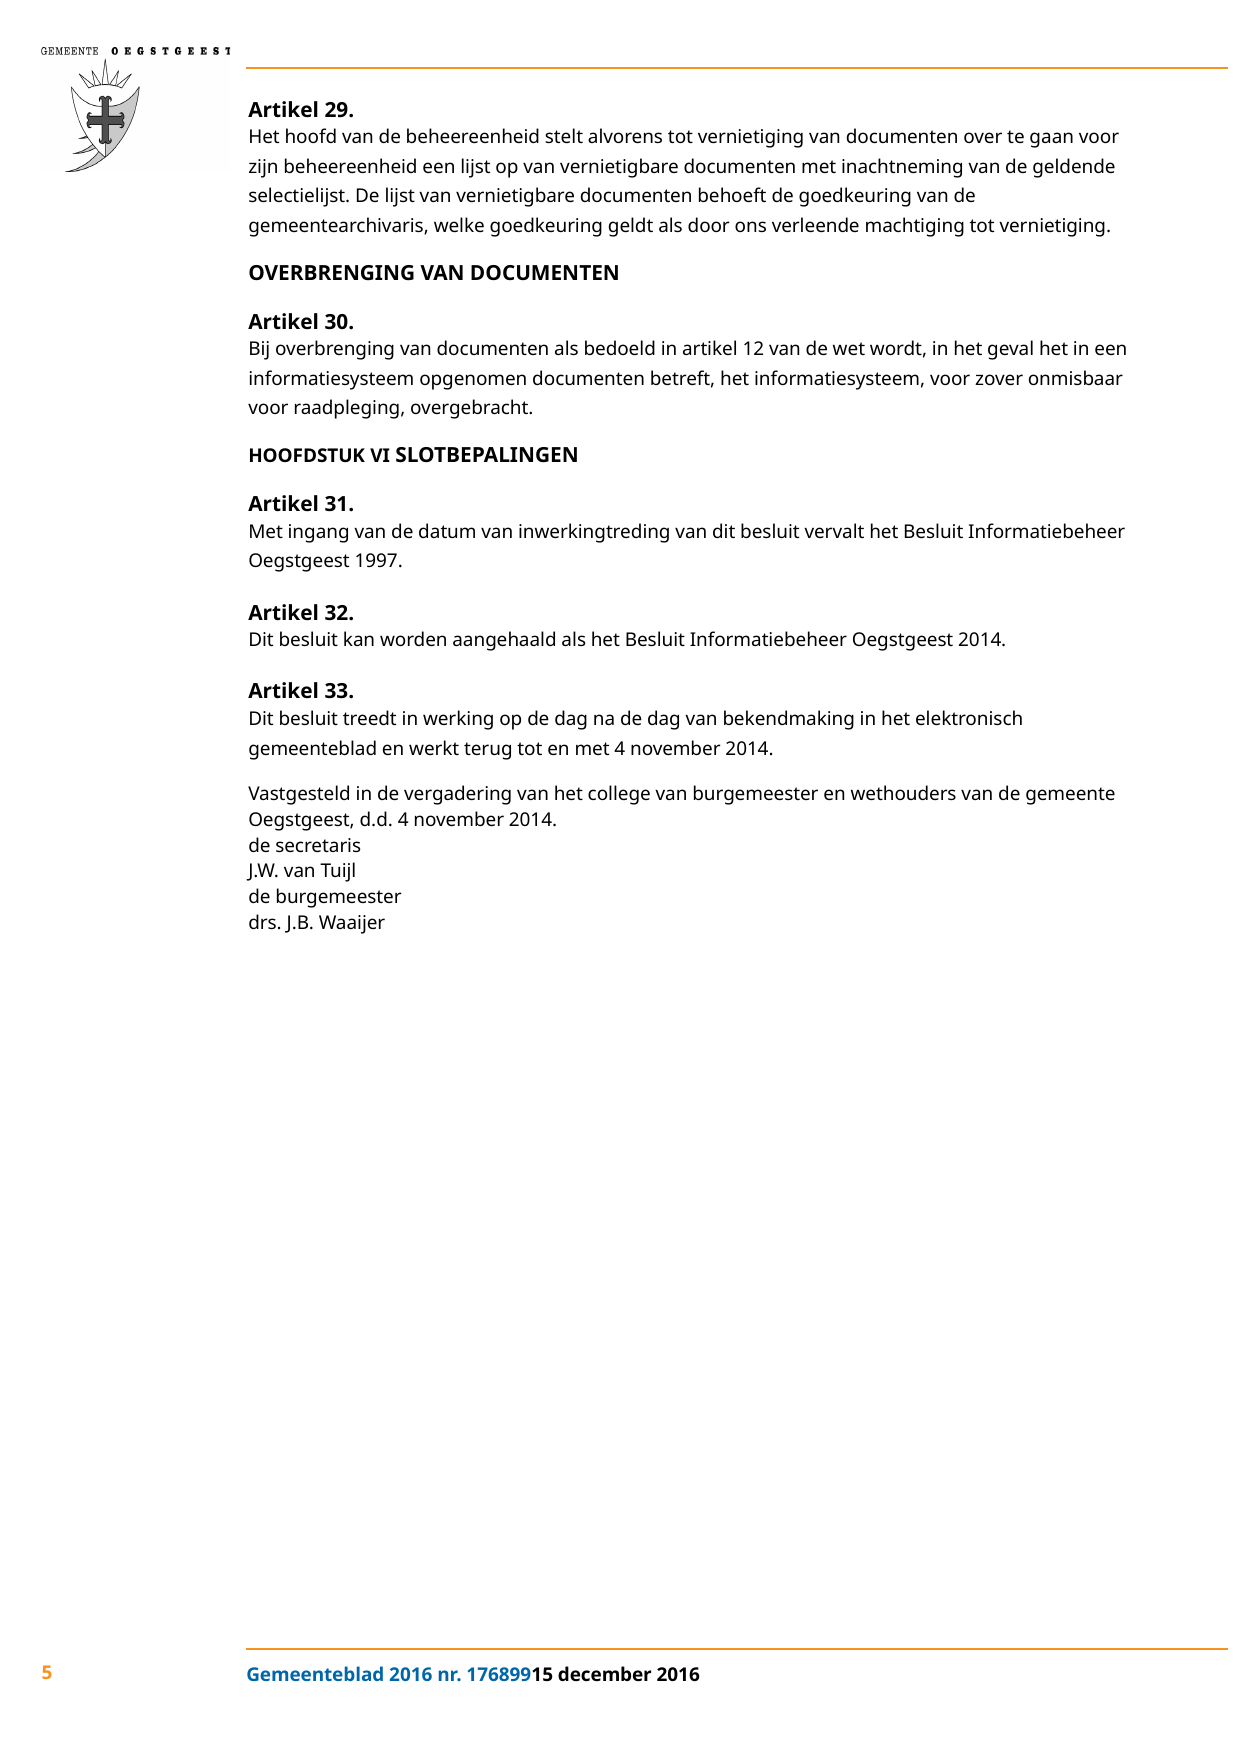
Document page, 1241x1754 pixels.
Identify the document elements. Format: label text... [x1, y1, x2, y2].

text Met ingang van de datum van inwerkingtreding van dit besluit vervalt het Besluit Informatiebeheer Oegstgeest 1997. [248, 518, 1152, 573]
text Artikel 33. [248, 677, 1152, 705]
text Artikel 31. [248, 489, 1152, 518]
picture [41, 47, 231, 172]
text Het hoofd van de beheereenheid stelt alvorens tot vernietiging van documenten over te gaan voor zijn beheereenheid een lijst op van vernietigbare documenten met inachtneming van de geldende selectielijst. De lijst van vernietigbare documenten behoeft de goedkeuring van de gemeentearchivaris, welke goedkeuring geldt als door ons verleende machtiging tot vernietiging. [248, 123, 1152, 238]
text Dit besluit kan worden aangehaald als het Besluit Informatiebeheer Oegstgeest 2014. [248, 626, 1152, 652]
text HOOFDSTUK VI SLOTBEPALINGEN [248, 440, 1152, 468]
text Bij overbrenging van documenten als bedoeld in artikel 12 van de wet wordt, in het geval het in een informatiesysteem opgenomen documenten betreft, het informatiesysteem, voor zover onmisbaar voor raadpleging, overgebracht. [248, 335, 1152, 420]
text Dit besluit treedt in werking op de dag na de dag van bekendmaking in het elektronisch gemeenteblad en werkt terug tot en met 4 november 2014. [248, 705, 1152, 760]
text J.W. van Tuijl [248, 857, 1152, 883]
text Artikel 32. [248, 598, 1152, 626]
text de burgemeester [248, 883, 1152, 909]
text drs. J.B. Waaijer [248, 909, 1152, 935]
text OVERBRENGING VAN DOCUMENTEN [248, 258, 1152, 286]
text Vastgesteld in de vergadering van het college van burgemeester en wethouders van de gemeente Oegstgeest, d.d. 4 november 2014. [248, 780, 1152, 832]
text Artikel 30. [248, 307, 1152, 335]
text de secretaris [248, 832, 1152, 857]
text Artikel 29. [248, 95, 1152, 123]
